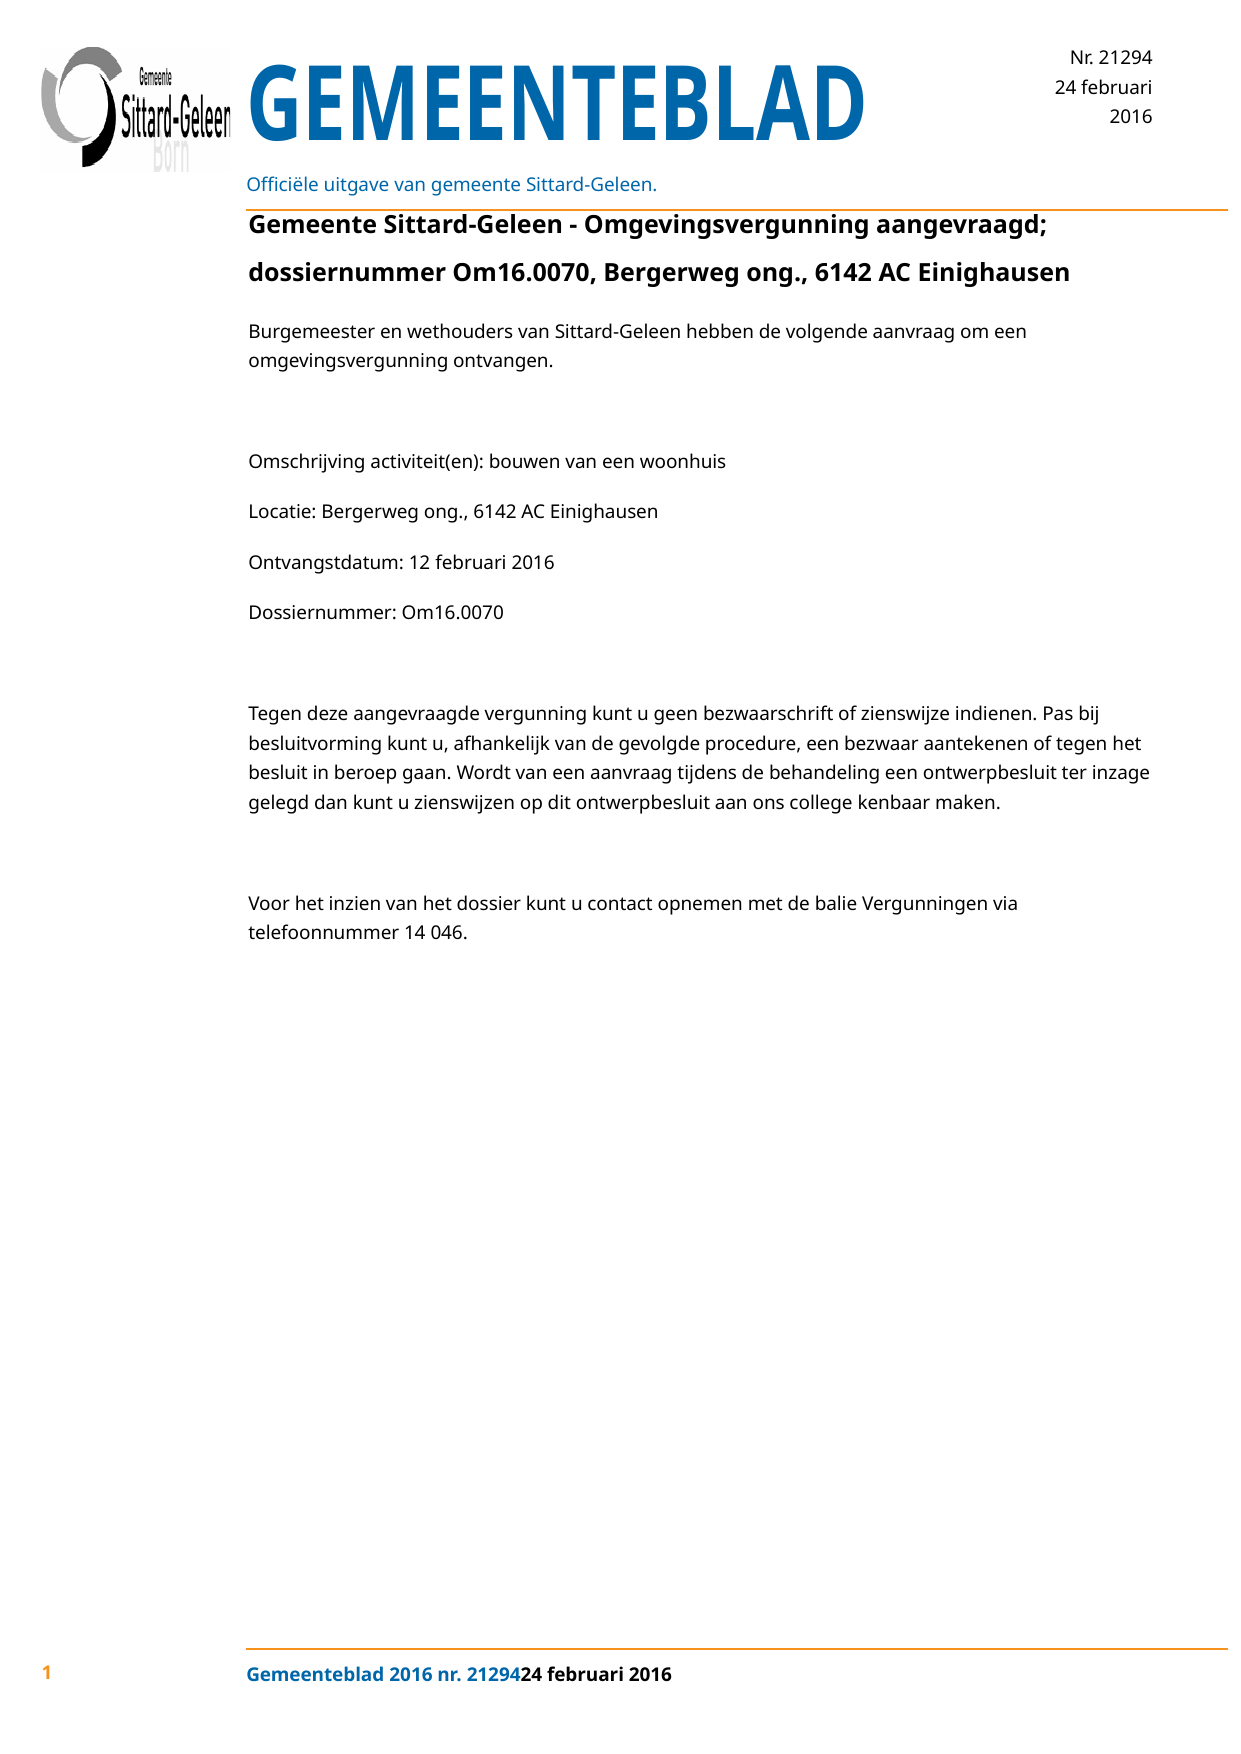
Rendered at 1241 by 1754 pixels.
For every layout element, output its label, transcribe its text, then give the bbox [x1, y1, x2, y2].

text Ontvangstdatum: 12 februari 2016 [248, 549, 1152, 575]
text Dossiernummer: Om16.0070 [248, 599, 1152, 625]
text Burgemeester en wethouders van Sittard-Geleen hebben de volgende aanvraag om een omgevingsvergunning ontvangen. [248, 318, 1152, 373]
text Gemeente Sittard-Geleen - Omgevingsvergunning aangevraagd; dossiernummer Om16.0070, Bergerweg ong., 6142 AC Einighausen [248, 211, 1152, 288]
text Omschrijving activiteit(en): bouwen van een woonhuis [248, 448, 1152, 474]
text Locatie: Bergerweg ong., 6142 AC Einighausen [248, 499, 1152, 524]
text Tegen deze aangevraagde vergunning kunt u geen bezwaarschrift of zienswijze indienen. Pas bij besluitvorming kunt u, afhankelijk van de gevolgde procedure, een bezwaar aantekenen of tegen het besluit in beroep gaan. Wordt van een aanvraag tijdens de behandeling een ontwerpbesluit ter inzage gelegd dan kunt u zienswijzen op dit ontwerpbesluit aan ons college kenbaar maken. [248, 700, 1152, 815]
text Voor het inzien van het dossier kunt u contact opnemen met de balie Vergunningen via telefoonnummer 14 046. [248, 890, 1152, 945]
picture [41, 47, 231, 172]
